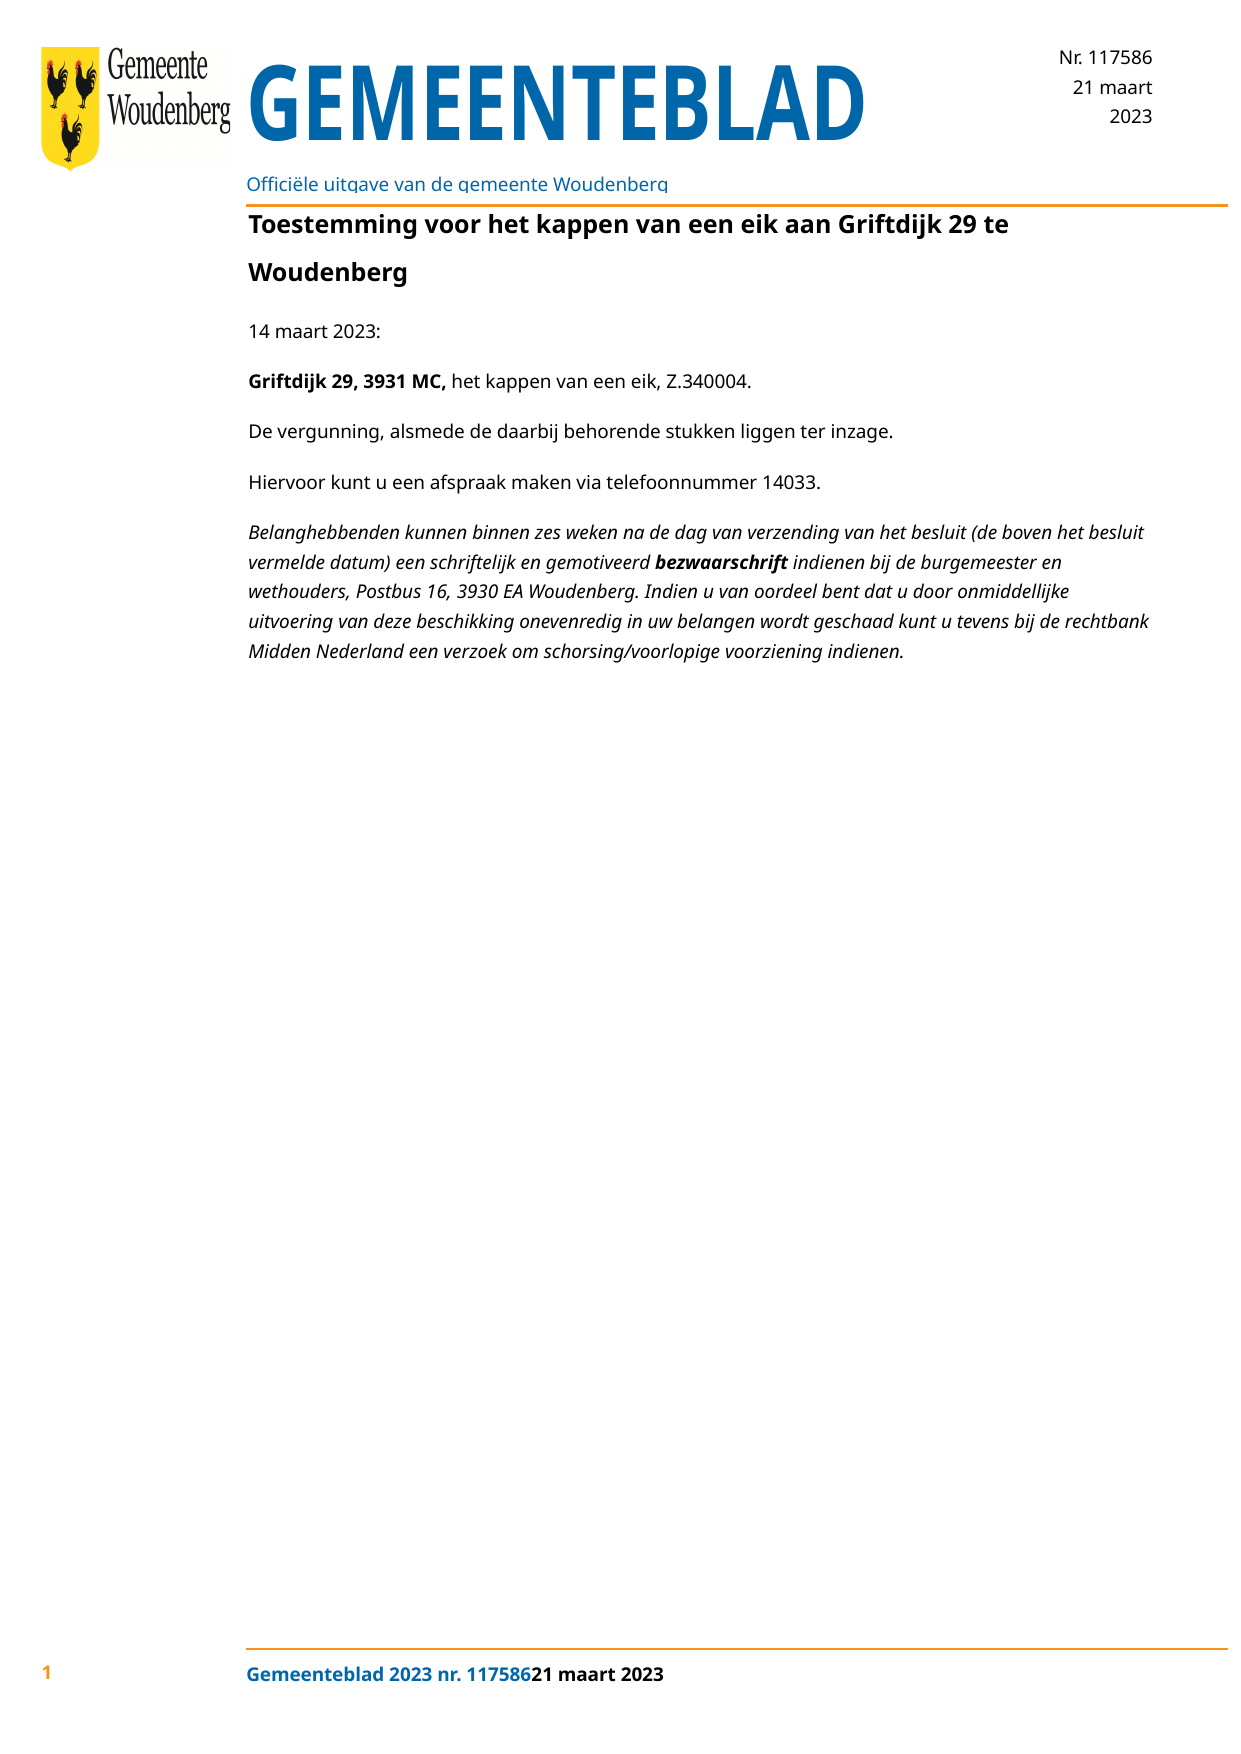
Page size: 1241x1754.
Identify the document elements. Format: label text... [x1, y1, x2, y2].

text De vergunning, alsmede de daarbij behorende stukken liggen ter inzage. [248, 419, 1152, 444]
text Hiervoor kunt u een afspraak maken via telefoonnummer 14033. [248, 469, 1152, 495]
text Toestemming voor het kappen van een eik aan Griftdijk 29 te Woudenberg [248, 207, 1152, 288]
text 14 maart 2023: [248, 318, 1152, 344]
picture [41, 47, 231, 172]
text Belanghebbenden kunnen binnen zes weken na de dag van verzending van het besluit (de boven het besluit vermelde datum) een schriftelijk en gemotiveerd bezwaarschrift indienen bij de burgemeester en wethouders, Postbus 16, 3930 EA Woudenberg. Indien u van oordeel bent dat u door onmiddellijke uitvoering van deze beschikking onevenredig in uw belangen wordt geschaad kunt u tevens bij de rechtbank Midden Nederland een verzoek om schorsing/voorlopige voorziening indienen. [248, 519, 1152, 664]
text Griftdijk 29, 3931 MC, het kappen van een eik, Z.340004. [248, 368, 1152, 394]
